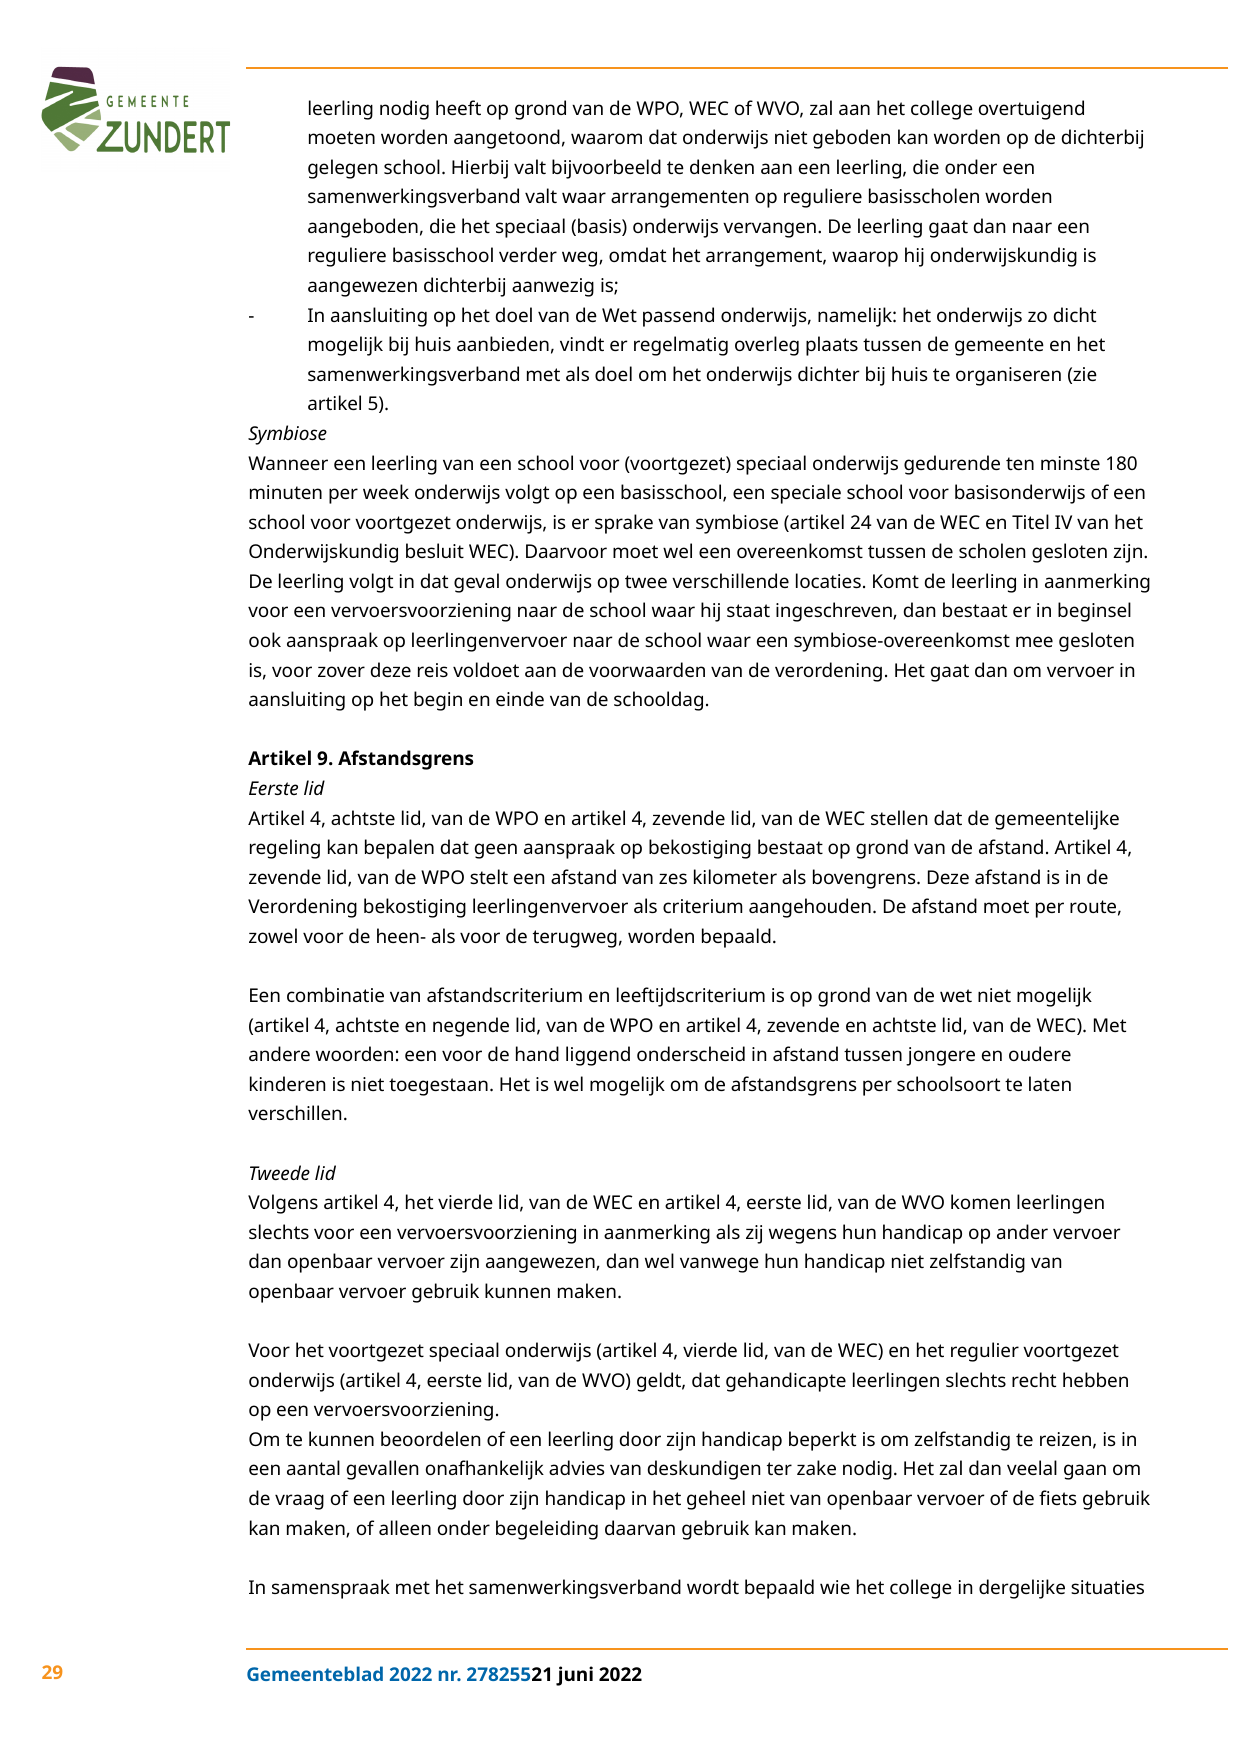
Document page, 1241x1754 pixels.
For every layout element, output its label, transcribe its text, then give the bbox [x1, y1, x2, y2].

text Wanneer een leerling van een school voor (voortgezet) speciaal onderwijs gedurende ten minste 180 minuten per week onderwijs volgt op een basisschool, een speciale school voor basisonderwijs of een school voor voortgezet onderwijs, is er sprake van symbiose (artikel 24 van de WEC en Titel IV van het Onderwijskundig besluit WEC). Daarvoor moet wel een overeenkomst tussen de scholen gesloten zijn. De leerling volgt in dat geval onderwijs op twee verschillende locaties. Komt de leerling in aanmerking voor een vervoersvoorziening naar de school waar hij staat ingeschreven, dan bestaat er in beginsel ook aanspraak op leerlingenvervoer naar de school waar een symbiose-overeenkomst mee gesloten is, voor zover deze reis voldoet aan de voorwaarden van de verordening. Het gaat dan om vervoer in aansluiting op het begin en einde van de schooldag. [248, 450, 1152, 712]
text Symbiose [248, 420, 1152, 446]
picture [41, 47, 231, 172]
text Eerste lid [248, 775, 1152, 801]
text Tweede lid [248, 1160, 1152, 1186]
text Artikel 4, achtste lid, van de WPO en artikel 4, zevende lid, van de WEC stellen dat de gemeentelijke regeling kan bepalen dat geen aanspraak op bekostiging bestaat op grond van de afstand. Artikel 4, zevende lid, van de WPO stelt een afstand van zes kilometer als bovengrens. Deze afstand is in de Verordening bekostiging leerlingenvervoer als criterium aangehouden. De afstand moet per route, zowel voor de heen- als voor de terugweg, worden bepaald. [248, 805, 1152, 949]
text Voor het voortgezet speciaal onderwijs (artikel 4, vierde lid, van de WEC) en het regulier voortgezet onderwijs (artikel 4, eerste lid, van de WVO) geldt, dat gehandicapte leerlingen slechts recht hebben op een vervoersvoorziening. [248, 1337, 1152, 1422]
text Artikel 9. Afstandsgrens [248, 746, 1152, 771]
text Volgens artikel 4, het vierde lid, van de WEC en artikel 4, eerste lid, van de WVO komen leerlingen slechts voor een vervoersvoorziening in aanmerking als zij wegens hun handicap op ander vervoer dan openbaar vervoer zijn aangewezen, dan wel vanwege hun handicap niet zelfstandig van openbaar vervoer gebruik kunnen maken. [248, 1189, 1152, 1304]
text Om te kunnen beoordelen of een leerling door zijn handicap beperkt is om zelfstandig te reizen, is in een aantal gevallen onafhankelijk advies van deskundigen ter zake nodig. Het zal dan veelal gaan om de vraag of een leerling door zijn handicap in het geheel niet van openbaar vervoer of de fiets gebruik kan maken, of alleen onder begeleiding daarvan gebruik kan maken. [248, 1426, 1152, 1541]
text Een combinatie van afstandscriterium en leeftijdscriterium is op grond van de wet niet mogelijk (artikel 4, achtste en negende lid, van de WPO en artikel 4, zevende en achtste lid, van de WEC). Met andere woorden: een voor de hand liggend onderscheid in afstand tussen jongere en oudere kinderen is niet toegestaan. Het is wel mogelijk om de afstandsgrens per schoolsoort te laten verschillen. [248, 982, 1152, 1126]
text In samenspraak met het samenwerkingsverband wordt bepaald wie het college in dergelijke situaties [248, 1574, 1152, 1600]
list leerling nodig heeft op grond van de WPO, WEC of WVO, zal aan het college overtuigend moeten worden aangetoond, waarom dat onderwijs niet geboden kan worden op de dichterbij gelegen school. Hierbij valt bijvoorbeeld te denken aan een leerling, die onder een samenwerkingsverband valt waar arrangementen op reguliere basisscholen worden aangeboden, die het speciaal (basis) onderwijs vervangen. De leerling gaat dan naar een reguliere basisschool verder weg, omdat het arrangement, waarop hij onderwijskundig is aangewezen dichterbij aanwezig is; [248, 95, 1152, 298]
list In aansluiting op het doel van de Wet passend onderwijs, namelijk: het onderwijs zo dicht mogelijk bij huis aanbieden, vindt er regelmatig overleg plaats tussen de gemeente en het samenwerkingsverband met als doel om het onderwijs dichter bij huis te organiseren (zie artikel 5). [248, 302, 1152, 416]
